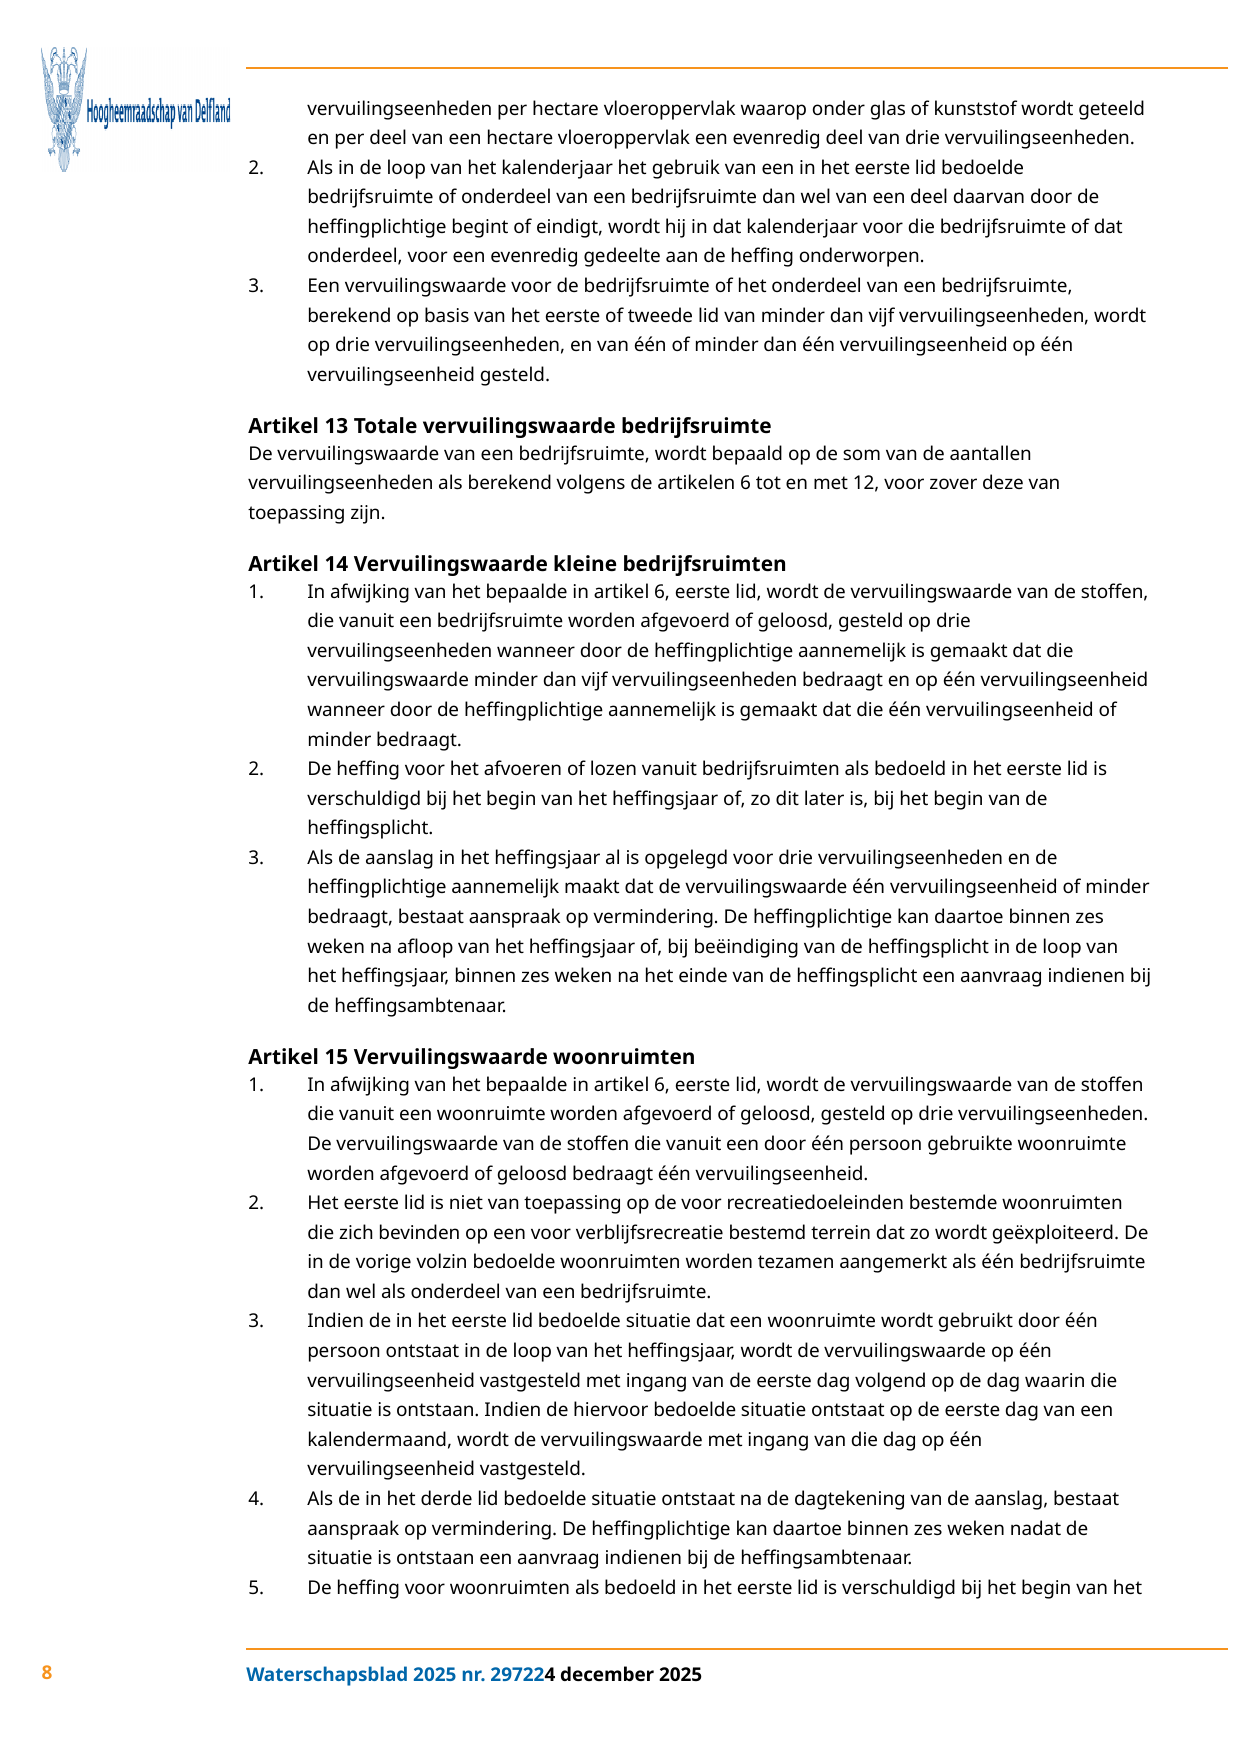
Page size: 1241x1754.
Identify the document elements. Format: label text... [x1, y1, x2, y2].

text Artikel 13 Totale vervuilingswaarde bedrijfsruimte [248, 411, 1152, 440]
picture [41, 47, 231, 172]
list In afwijking van het bepaalde in artikel 6, eerste lid, wordt de vervuilingswaarde van de stoffen die vanuit een woonruimte worden afgevoerd of geloosd, gesteld op drie vervuilingseenheden. De vervuilingswaarde van de stoffen die vanuit een door één persoon gebruikte woonruimte worden afgevoerd of geloosd bedraagt één vervuilingseenheid. [248, 1071, 1152, 1185]
list De heffing voor het afvoeren of lozen vanuit bedrijfsruimten als bedoeld in het eerste lid is verschuldigd bij het begin van het heffingsjaar of, zo dit later is, bij het begin van de heffingsplicht. [248, 755, 1152, 840]
list Als in de loop van het kalenderjaar het gebruik van een in het eerste lid bedoelde bedrijfsruimte of onderdeel van een bedrijfsruimte dan wel van een deel daarvan door de heffingplichtige begint of eindigt, wordt hij in dat kalenderjaar voor die bedrijfsruimte of dat onderdeel, voor een evenredig gedeelte aan de heffing onderworpen. [248, 154, 1152, 268]
list vervuilingseenheden per hectare vloeroppervlak waarop onder glas of kunststof wordt geteeld en per deel van een hectare vloeroppervlak een evenredig deel van drie vervuilingseenheden. [248, 95, 1152, 150]
list In afwijking van het bepaalde in artikel 6, eerste lid, wordt de vervuilingswaarde van de stoffen, die vanuit een bedrijfsruimte worden afgevoerd of geloosd, gesteld op drie vervuilingseenheden wanneer door de heffingplichtige aannemelijk is gemaakt dat die vervuilingswaarde minder dan vijf vervuilingseenheden bedraagt en op één vervuilingseenheid wanneer door de heffingplichtige aannemelijk is gemaakt dat die één vervuilingseenheid of minder bedraagt. [248, 578, 1152, 752]
list Een vervuilingswaarde voor de bedrijfsruimte of het onderdeel van een bedrijfsruimte, berekend op basis van het eerste of tweede lid van minder dan vijf vervuilingseenheden, wordt op drie vervuilingseenheden, en van één of minder dan één vervuilingseenheid op één vervuilingseenheid gesteld. [248, 272, 1152, 387]
list Als de aanslag in het heffingsjaar al is opgelegd voor drie vervuilingseenheden en de heffingplichtige aannemelijk maakt dat de vervuilingswaarde één vervuilingseenheid of minder bedraagt, bestaat aanspraak op vermindering. De heffingplichtige kan daartoe binnen zes weken na afloop van het heffingsjaar of, bij beëindiging van de heffingsplicht in de loop van het heffingsjaar, binnen zes weken na het einde van de heffingsplicht een aanvraag indienen bij de heffingsambtenaar. [248, 844, 1152, 1018]
list De heffing voor woonruimten als bedoeld in het eerste lid is verschuldigd bij het begin van het [248, 1574, 1152, 1599]
list Als de in het derde lid bedoelde situatie ontstaat na de dagtekening van de aanslag, bestaat aanspraak op vermindering. De heffingplichtige kan daartoe binnen zes weken nadat de situatie is ontstaan een aanvraag indienen bij de heffingsambtenaar. [248, 1485, 1152, 1570]
text Artikel 15 Vervuilingswaarde woonruimten [248, 1042, 1152, 1071]
text De vervuilingswaarde van een bedrijfsruimte, wordt bepaald op de som van de aantallen vervuilingseenheden als berekend volgens de artikelen 6 tot en met 12, voor zover deze van toepassing zijn. [248, 440, 1152, 525]
text Artikel 14 Vervuilingswaarde kleine bedrijfsruimten [248, 549, 1152, 578]
list Indien de in het eerste lid bedoelde situatie dat een woonruimte wordt gebruikt door één persoon ontstaat in de loop van het heffingsjaar, wordt de vervuilingswaarde op één vervuilingseenheid vastgesteld met ingang van de eerste dag volgend op de dag waarin die situatie is ontstaan. Indien de hiervoor bedoelde situatie ontstaat op de eerste dag van een kalendermaand, wordt de vervuilingswaarde met ingang van die dag op één vervuilingseenheid vastgesteld. [248, 1308, 1152, 1481]
list Het eerste lid is niet van toepassing op de voor recreatiedoeleinden bestemde woonruimten die zich bevinden op een voor verblijfsrecreatie bestemd terrein dat zo wordt geëxploiteerd. De in de vorige volzin bedoelde woonruimten worden tezamen aangemerkt als één bedrijfsruimte dan wel als onderdeel van een bedrijfsruimte. [248, 1189, 1152, 1304]
